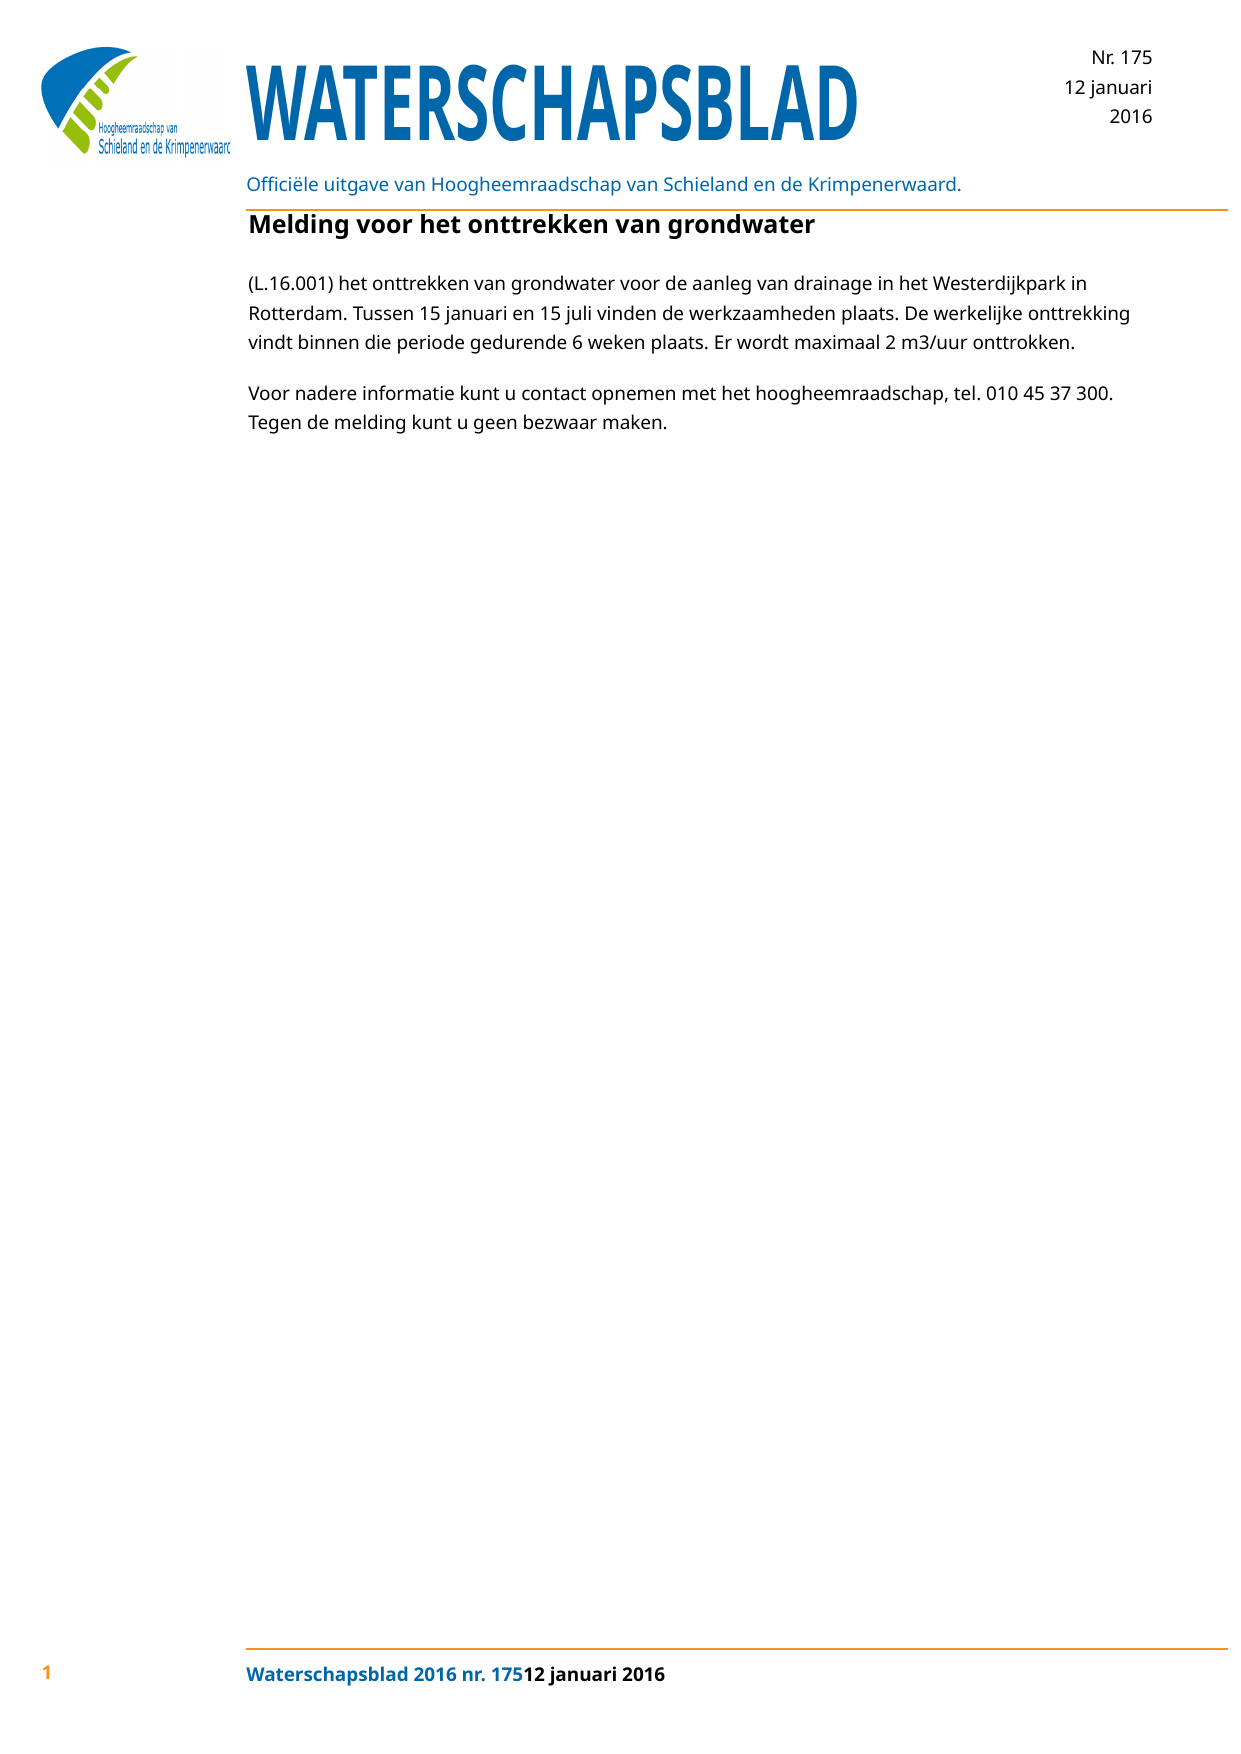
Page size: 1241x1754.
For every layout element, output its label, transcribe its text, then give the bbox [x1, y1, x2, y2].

text Voor nadere informatie kunt u contact opnemen met het hoogheemraadschap, tel. 010 45 37 300. Tegen de melding kunt u geen bezwaar maken. [248, 380, 1152, 435]
text Melding voor het onttrekken van grondwater [248, 211, 1152, 241]
text (L.16.001) het onttrekken van grondwater voor de aanleg van drainage in het Westerdijkpark in Rotterdam. Tussen 15 januari en 15 juli vinden de werkzaamheden plaats. De werkelijke onttrekking vindt binnen die periode gedurende 6 weken plaats. Er wordt maximaal 2 m3/uur onttrokken. [248, 270, 1152, 355]
picture [41, 47, 231, 172]
